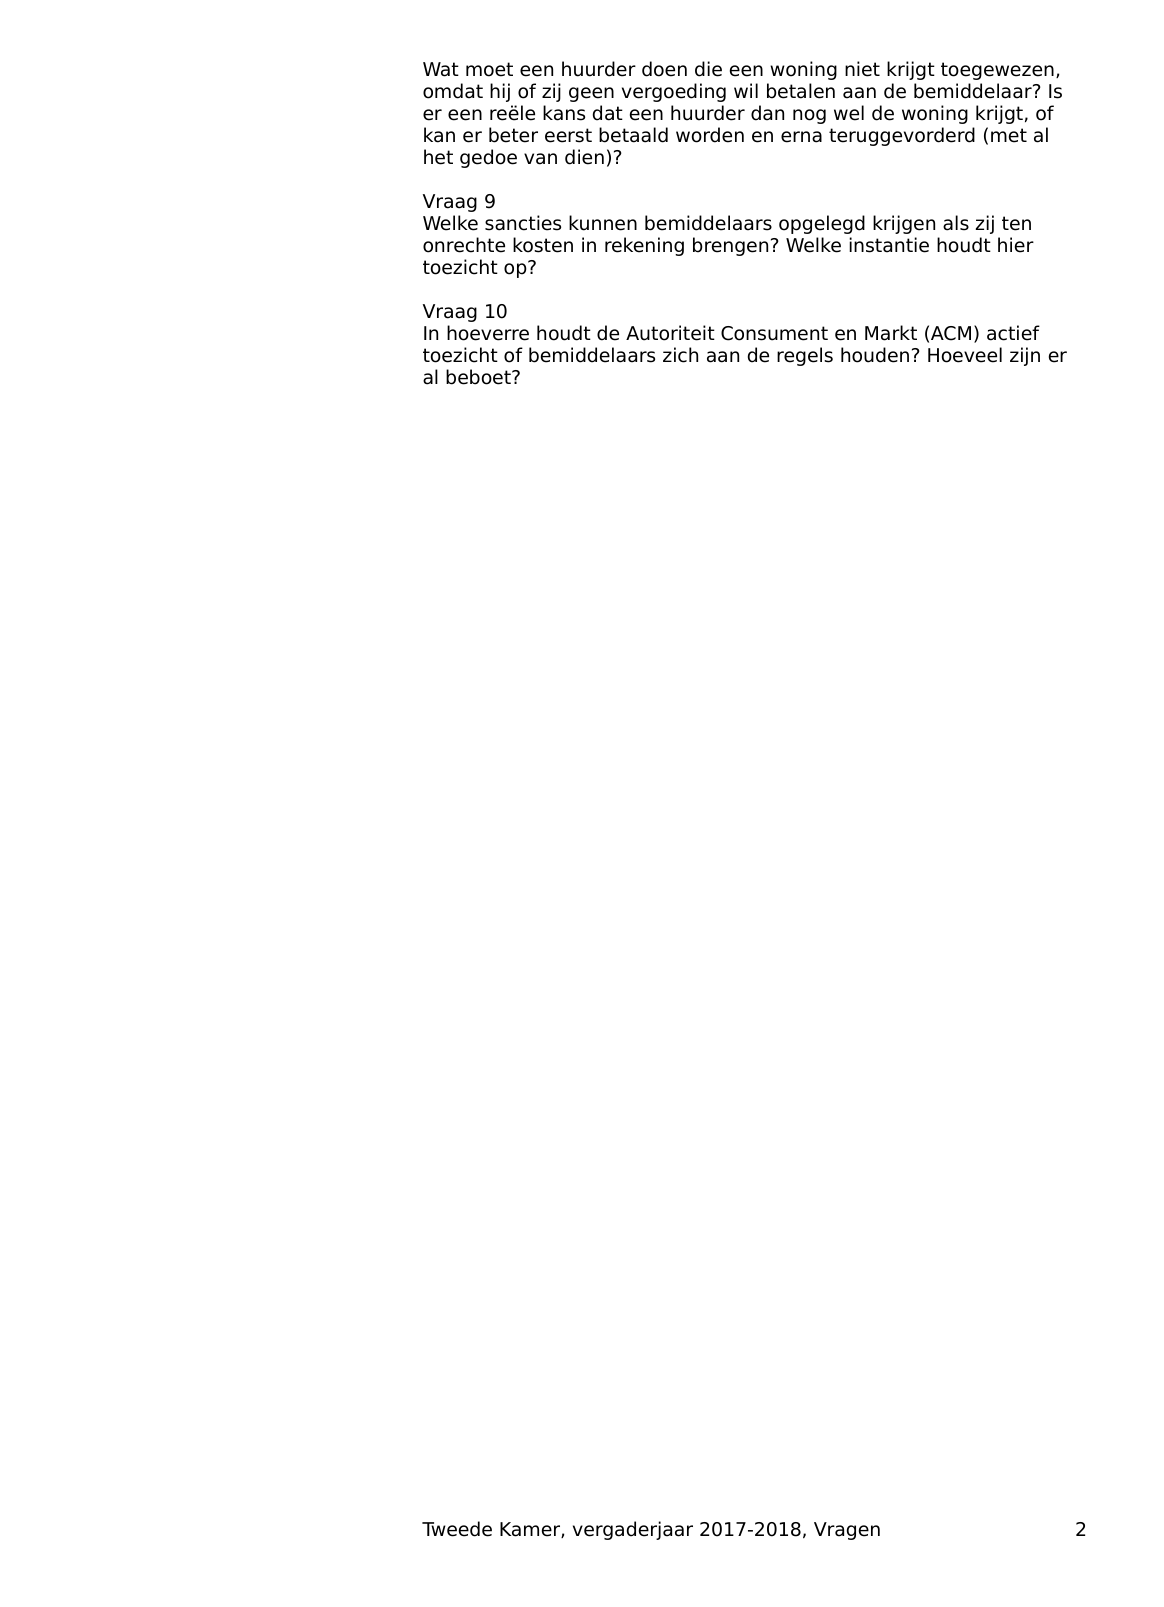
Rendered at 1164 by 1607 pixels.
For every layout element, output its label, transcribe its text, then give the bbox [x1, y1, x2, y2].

text Vraag 9 [422, 191, 1087, 213]
text Vraag 10 [422, 301, 1087, 323]
text Wat moet een huurder doen die een woning niet krijgt toegewezen, omdat hij of zij geen vergoeding wil betalen aan de bemiddelaar? Is er een reële kans dat een huurder dan nog wel de woning krijgt, of kan er beter eerst betaald worden en erna teruggevorderd (met al het gedoe van dien)? [422, 59, 1087, 169]
text Welke sancties kunnen bemiddelaars opgelegd krijgen als zij ten onrechte kosten in rekening brengen? Welke instantie houdt hier toezicht op? [422, 213, 1087, 279]
text In hoeverre houdt de Autoriteit Consument en Markt (ACM) actief toezicht of bemiddelaars zich aan de regels houden? Hoeveel zijn er al beboet? [422, 323, 1087, 389]
